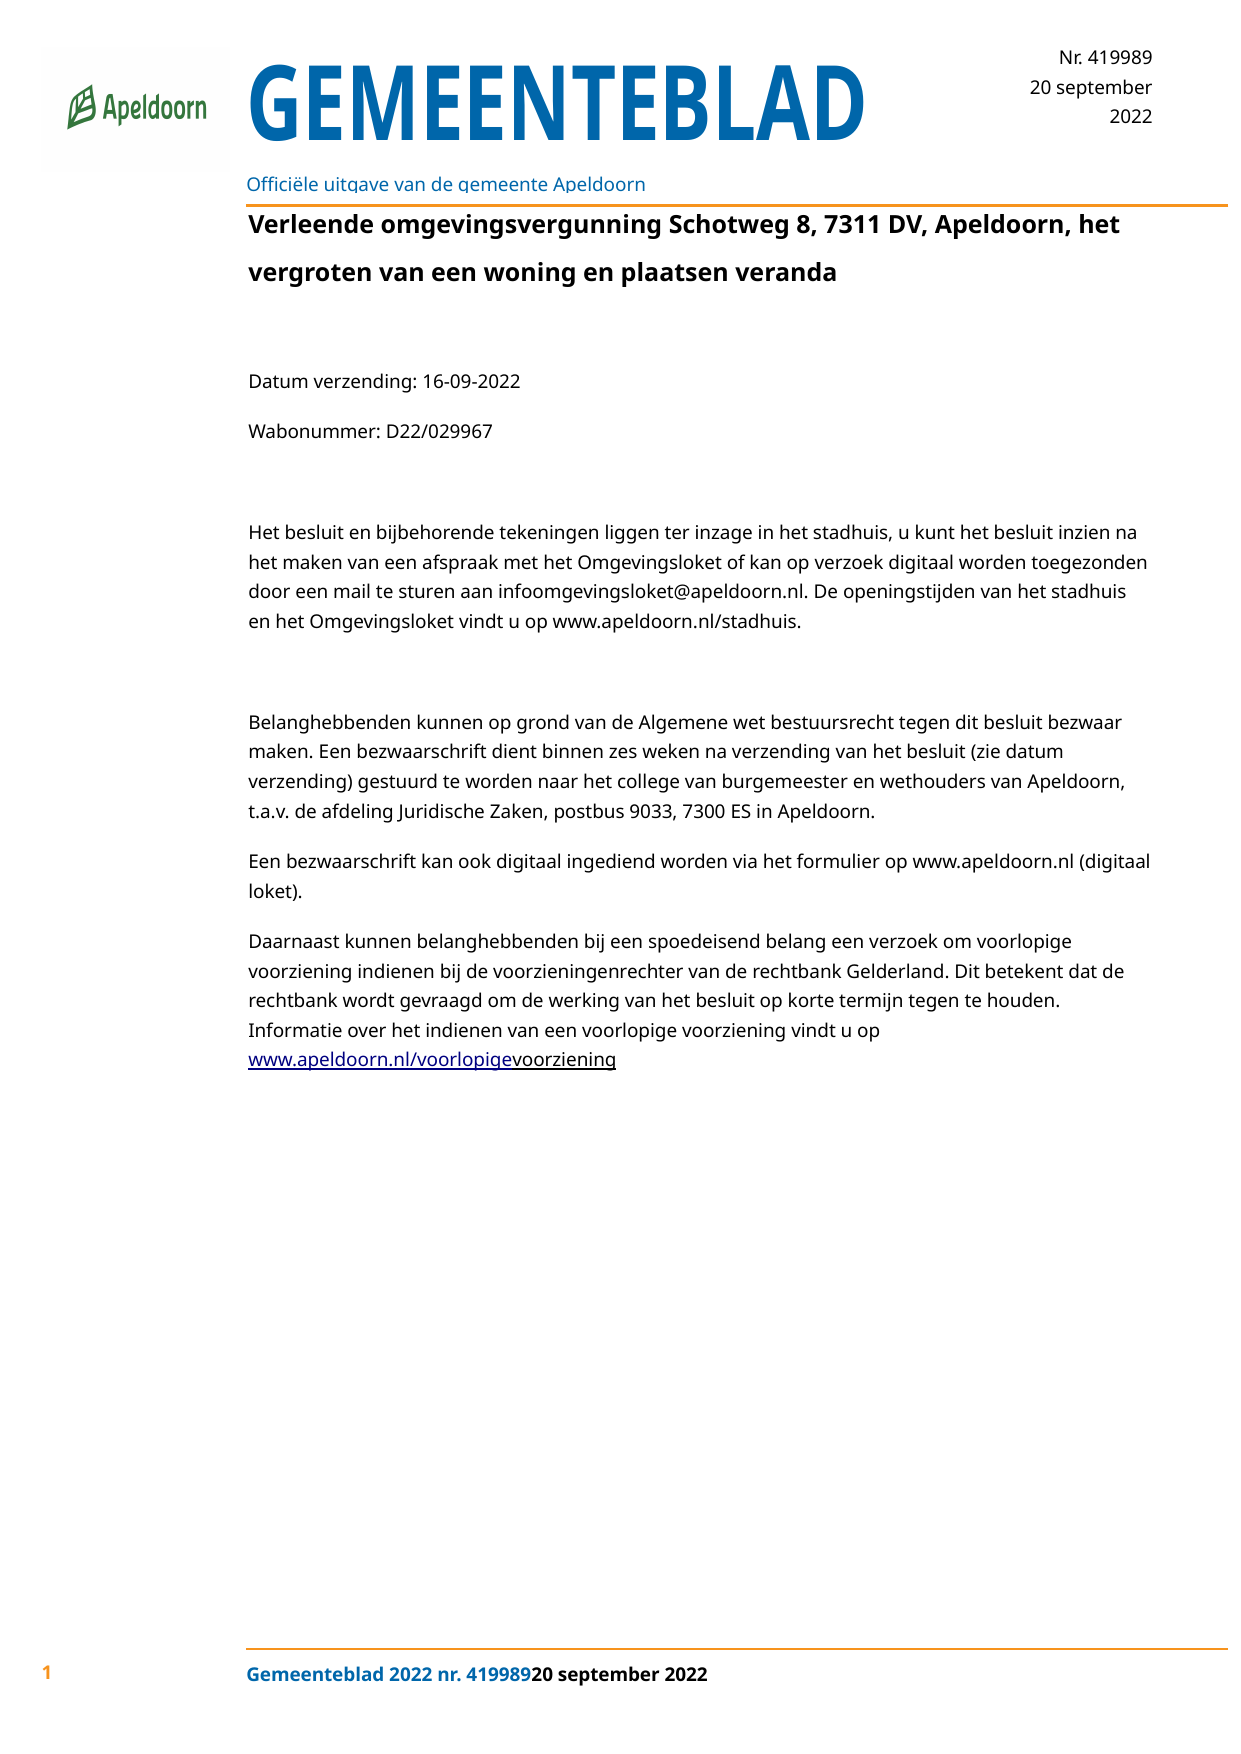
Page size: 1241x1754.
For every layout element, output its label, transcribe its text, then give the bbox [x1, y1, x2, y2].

text Het besluit en bijbehorende tekeningen liggen ter inzage in het stadhuis, u kunt het besluit inzien na het maken van een afspraak met het Omgevingsloket of kan op verzoek digitaal worden toegezonden door een mail te sturen aan infoomgevingsloket@apeldoorn.nl. De openingstijden van het stadhuis en het Omgevingsloket vindt u op www.apeldoorn.nl/stadhuis. [248, 519, 1152, 634]
text Daarnaast kunnen belanghebbenden bij een spoedeisend belang een verzoek om voorlopige voorziening indienen bij de voorzieningenrechter van de rechtbank Gelderland. Dit betekent dat de rechtbank wordt gevraagd om de werking van het besluit op korte termijn tegen te houden. Informatie over het indienen van een voorlopige voorziening vindt u op www.apeldoorn.nl/voorlopigevoorziening [248, 928, 1152, 1072]
text Een bezwaarschrift kan ook digitaal ingediend worden via het formulier op www.apeldoorn.nl (digitaal loket). [248, 848, 1152, 904]
text Verleende omgevingsvergunning Schotweg 8, 7311 DV, Apeldoorn, het vergroten van een woning en plaatsen veranda [248, 207, 1152, 288]
text Wabonummer: D22/029967 [248, 419, 1152, 444]
text Datum verzending: 16-09-2022 [248, 368, 1152, 394]
text Belanghebbenden kunnen op grond van de Algemene wet bestuursrecht tegen dit besluit bezwaar maken. Een bezwaarschrift dient binnen zes weken na verzending van het besluit (zie datum verzending) gestuurd te worden naar het college van burgemeester en wethouders van Apeldoorn, t.a.v. de afdeling Juridische Zaken, postbus 9033, 7300 ES in Apeldoorn. [248, 709, 1152, 824]
picture [41, 47, 231, 172]
